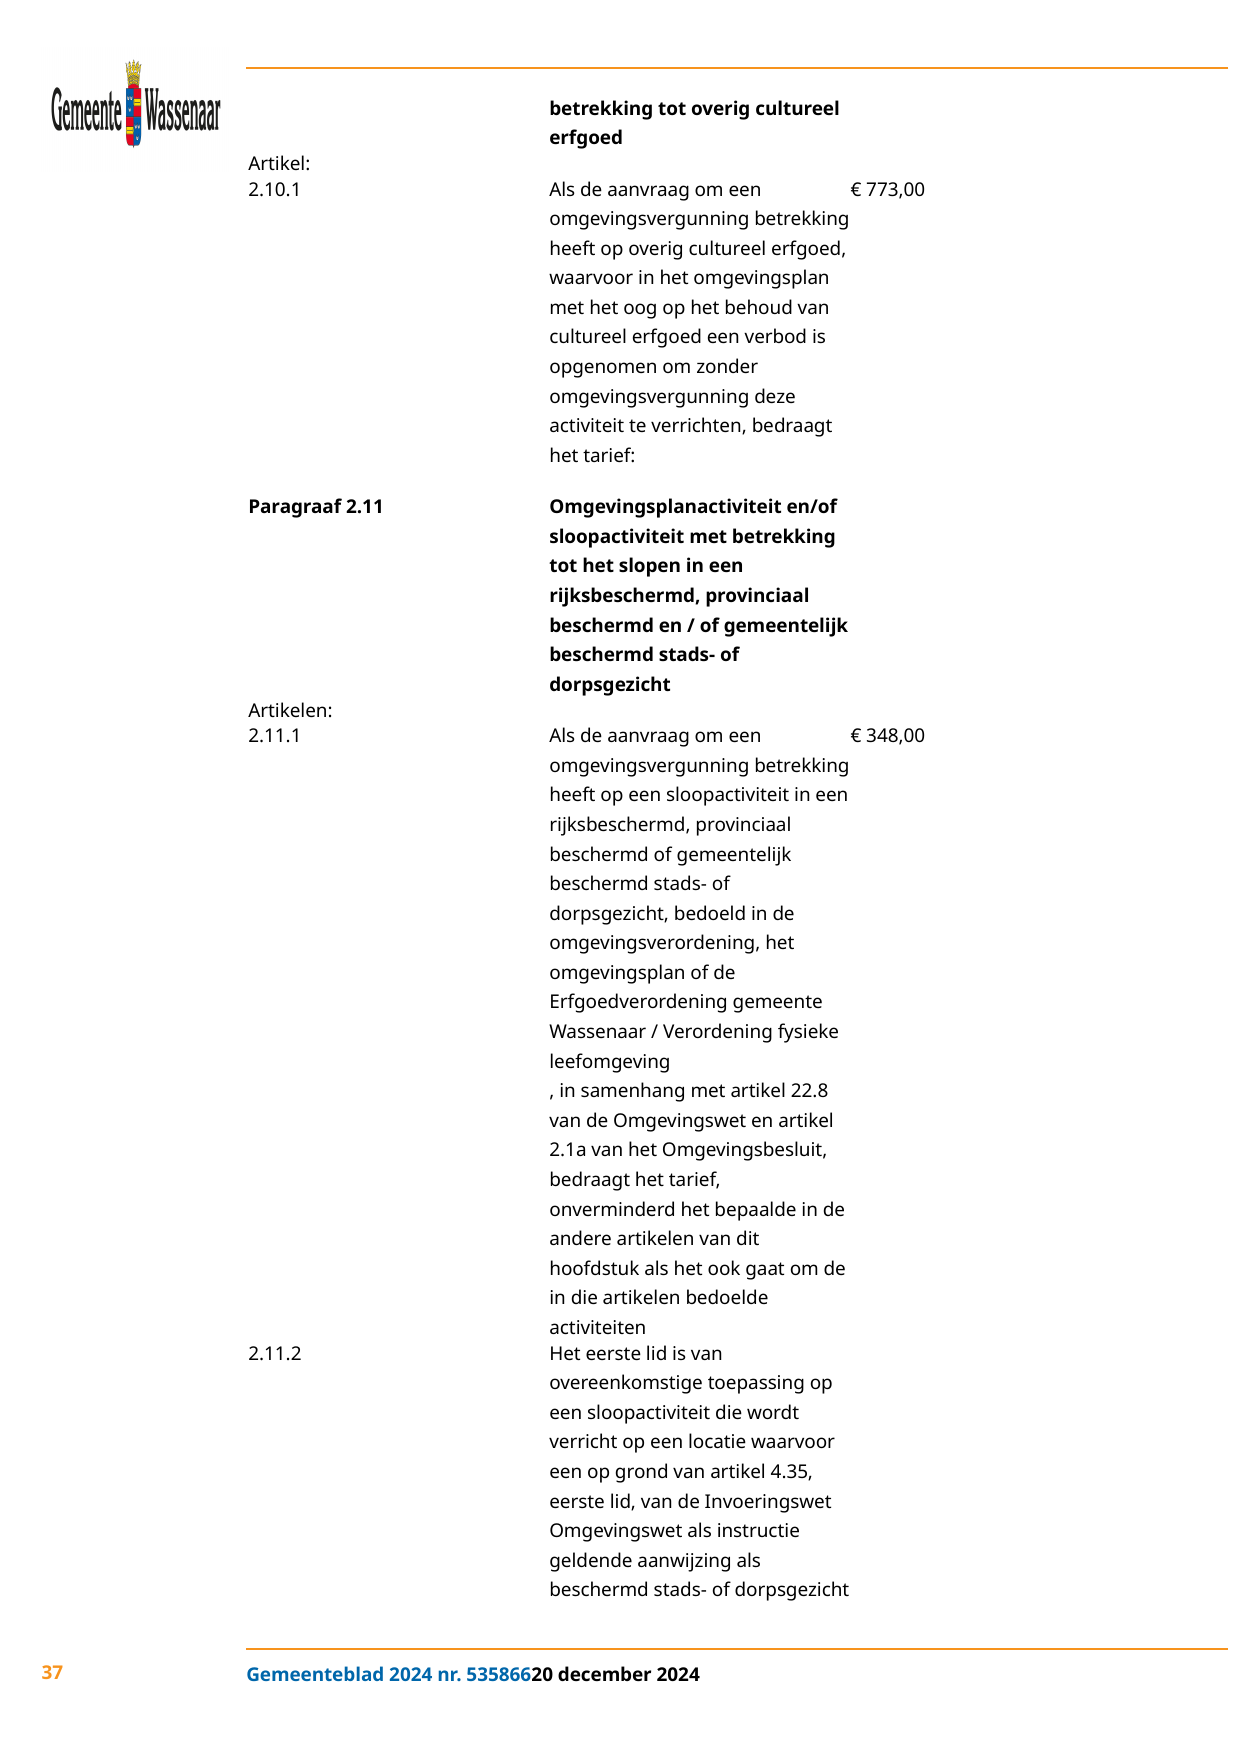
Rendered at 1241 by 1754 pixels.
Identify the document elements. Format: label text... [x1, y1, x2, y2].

table_cell [850, 1340, 1152, 1602]
table_cell Als de aanvraag om een omgevingsvergunning betrekking heeft op een sloopactiviteit in een rijksbeschermd, provinciaal beschermd of gemeentelijk beschermd stads- of dorpsgezicht, bedoeld in de omgevingsverordening, het omgevingsplan of de Erfgoedverordening gemeente Wassenaar / Verordening fysieke leefomgeving , in samenhang met artikel 22.8 van de Omgevingswet en artikel 2.1a van het Omgevingsbesluit, bedraagt het tarief, onverminderd het bepaalde in de andere artikelen van dit hoofdstuk als het ook gaat om de in die artikelen bedoelde activiteiten [549, 723, 850, 1340]
table_cell € 348,00 [850, 723, 1152, 1340]
table_cell € 773,00 [850, 176, 1152, 468]
table_cell 2.11.2 [248, 1340, 549, 1602]
table_cell [248, 95, 549, 150]
table_cell [850, 468, 1152, 493]
table_cell [850, 95, 1152, 150]
table_cell Omgevingsplanactiviteit en/of sloopactiviteit met betrekking tot het slopen in een rijksbeschermd, provinciaal beschermd en / of gemeentelijk beschermd stads- of dorpsgezicht [549, 494, 850, 697]
table_cell 2.11.1 [248, 723, 549, 1340]
table_cell [850, 494, 1152, 697]
table_cell Artikel: [248, 150, 549, 176]
table_cell Artikelen: [248, 697, 549, 722]
table_cell 2.10.1 [248, 176, 549, 468]
table_cell Paragraaf 2.11 [248, 494, 549, 697]
table_cell [549, 468, 850, 493]
table_cell [248, 468, 549, 493]
picture [41, 47, 231, 172]
table_cell Als de aanvraag om een omgevingsvergunning betrekking heeft op overig cultureel erfgoed, waarvoor in het omgevingsplan met het oog op het behoud van cultureel erfgoed een verbod is opgenomen om zonder omgevingsvergunning deze activiteit te verrichten, bedraagt het tarief: [549, 176, 850, 468]
table_cell betrekking tot overig cultureel erfgoed [549, 95, 850, 150]
table_cell Het eerste lid is van overeenkomstige toepassing op een sloopactiviteit die wordt verricht op een locatie waarvoor een op grond van artikel 4.35, eerste lid, van de Invoeringswet Omgevingswet als instructie geldende aanwijzing als beschermd stads- of dorpsgezicht [549, 1340, 850, 1602]
table_cell [549, 150, 850, 176]
table_cell [850, 697, 1152, 722]
table_cell [850, 150, 1152, 176]
table_cell [549, 697, 850, 722]
